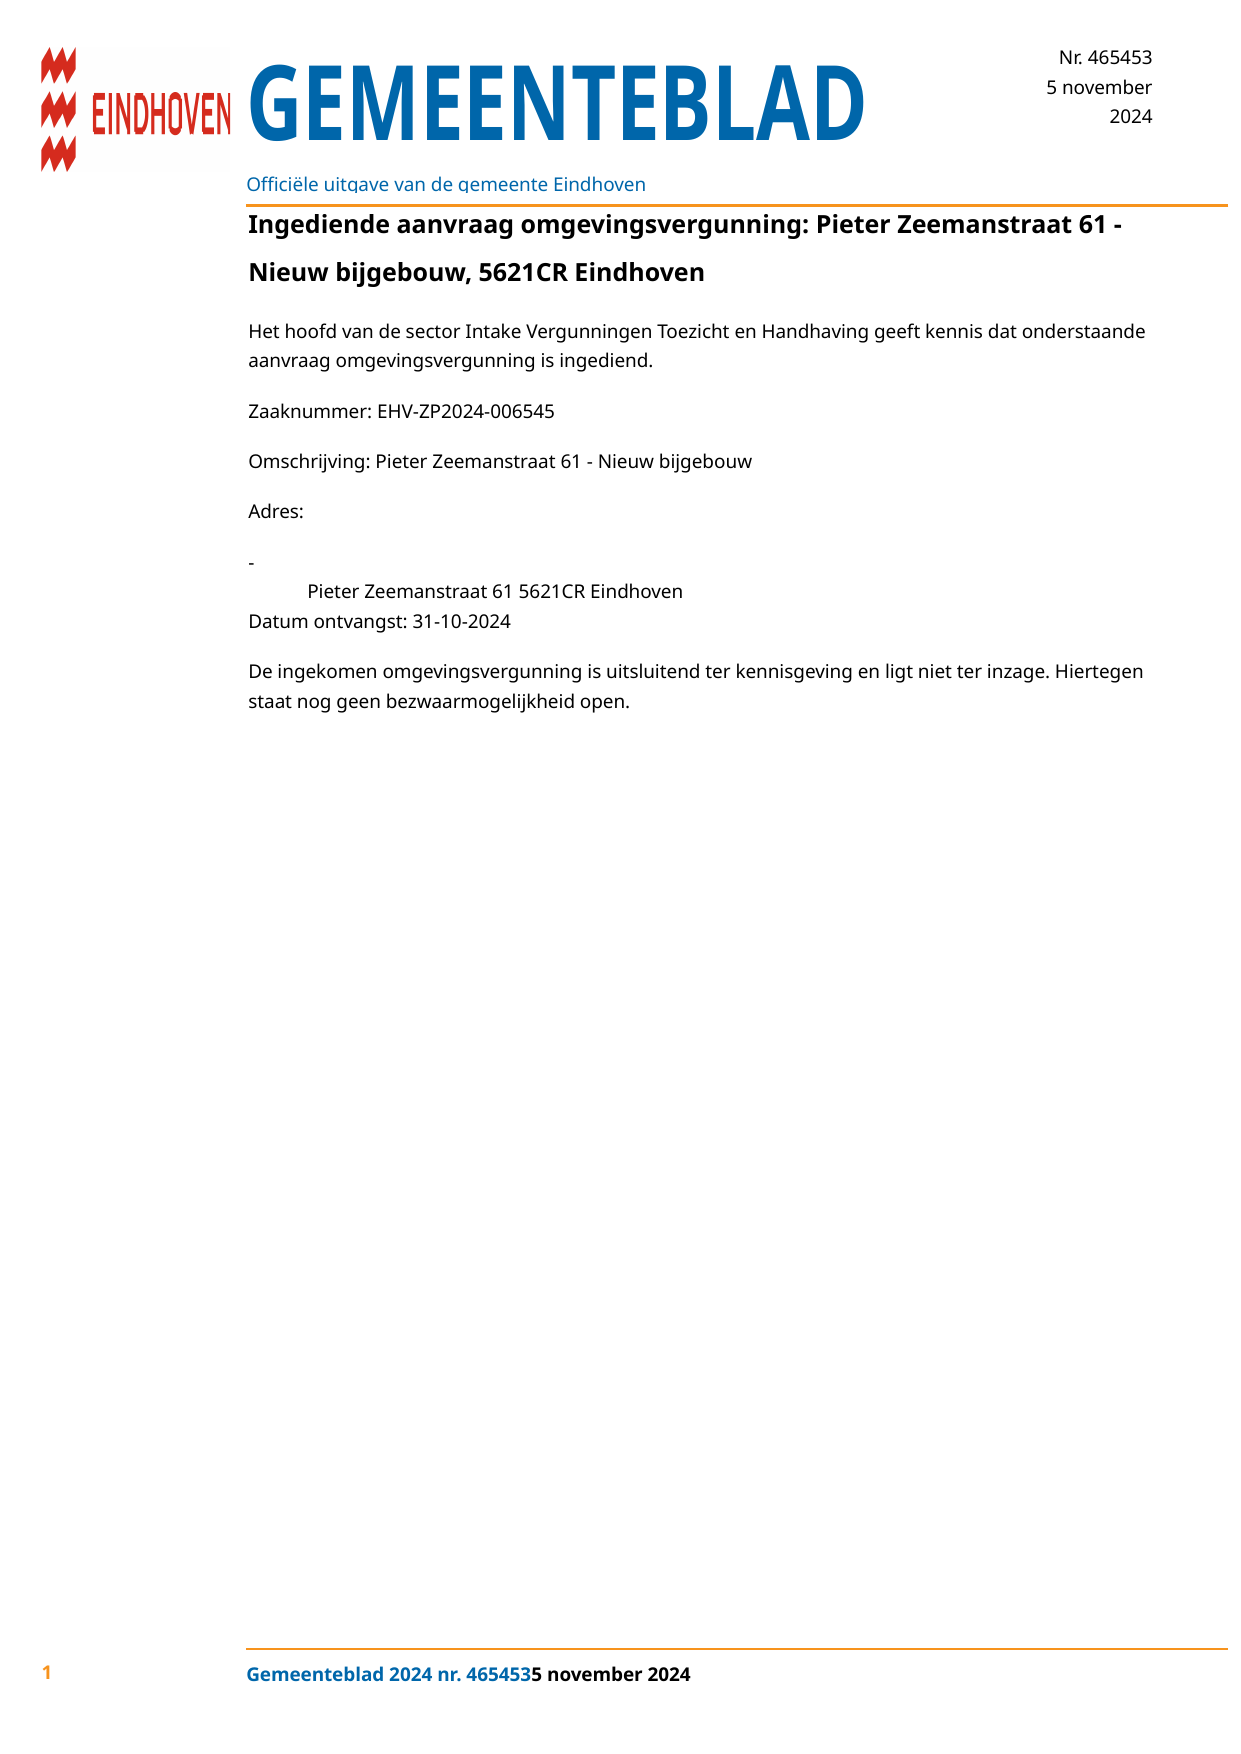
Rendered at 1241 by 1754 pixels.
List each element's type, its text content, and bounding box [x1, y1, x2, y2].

text De ingekomen omgevingsvergunning is uitsluitend ter kennisgeving en ligt niet ter inzage. Hiertegen staat nog geen bezwaarmogelijkheid open. [248, 659, 1152, 714]
picture [41, 47, 231, 172]
text Adres: [248, 499, 1152, 524]
list Pieter Zeemanstraat 61 5621CR Eindhoven [248, 579, 1152, 604]
text Ingediende aanvraag omgevingsvergunning: Pieter Zeemanstraat 61 - Nieuw bijgebouw, 5621CR Eindhoven [248, 207, 1152, 288]
text Zaaknummer: EHV-ZP2024-006545 [248, 398, 1152, 424]
text Omschrijving: Pieter Zeemanstraat 61 - Nieuw bijgebouw [248, 448, 1152, 474]
text Datum ontvangst: 31-10-2024 [248, 608, 1152, 634]
text Het hoofd van de sector Intake Vergunningen Toezicht en Handhaving geeft kennis dat onderstaande aanvraag omgevingsvergunning is ingediend. [248, 318, 1152, 373]
